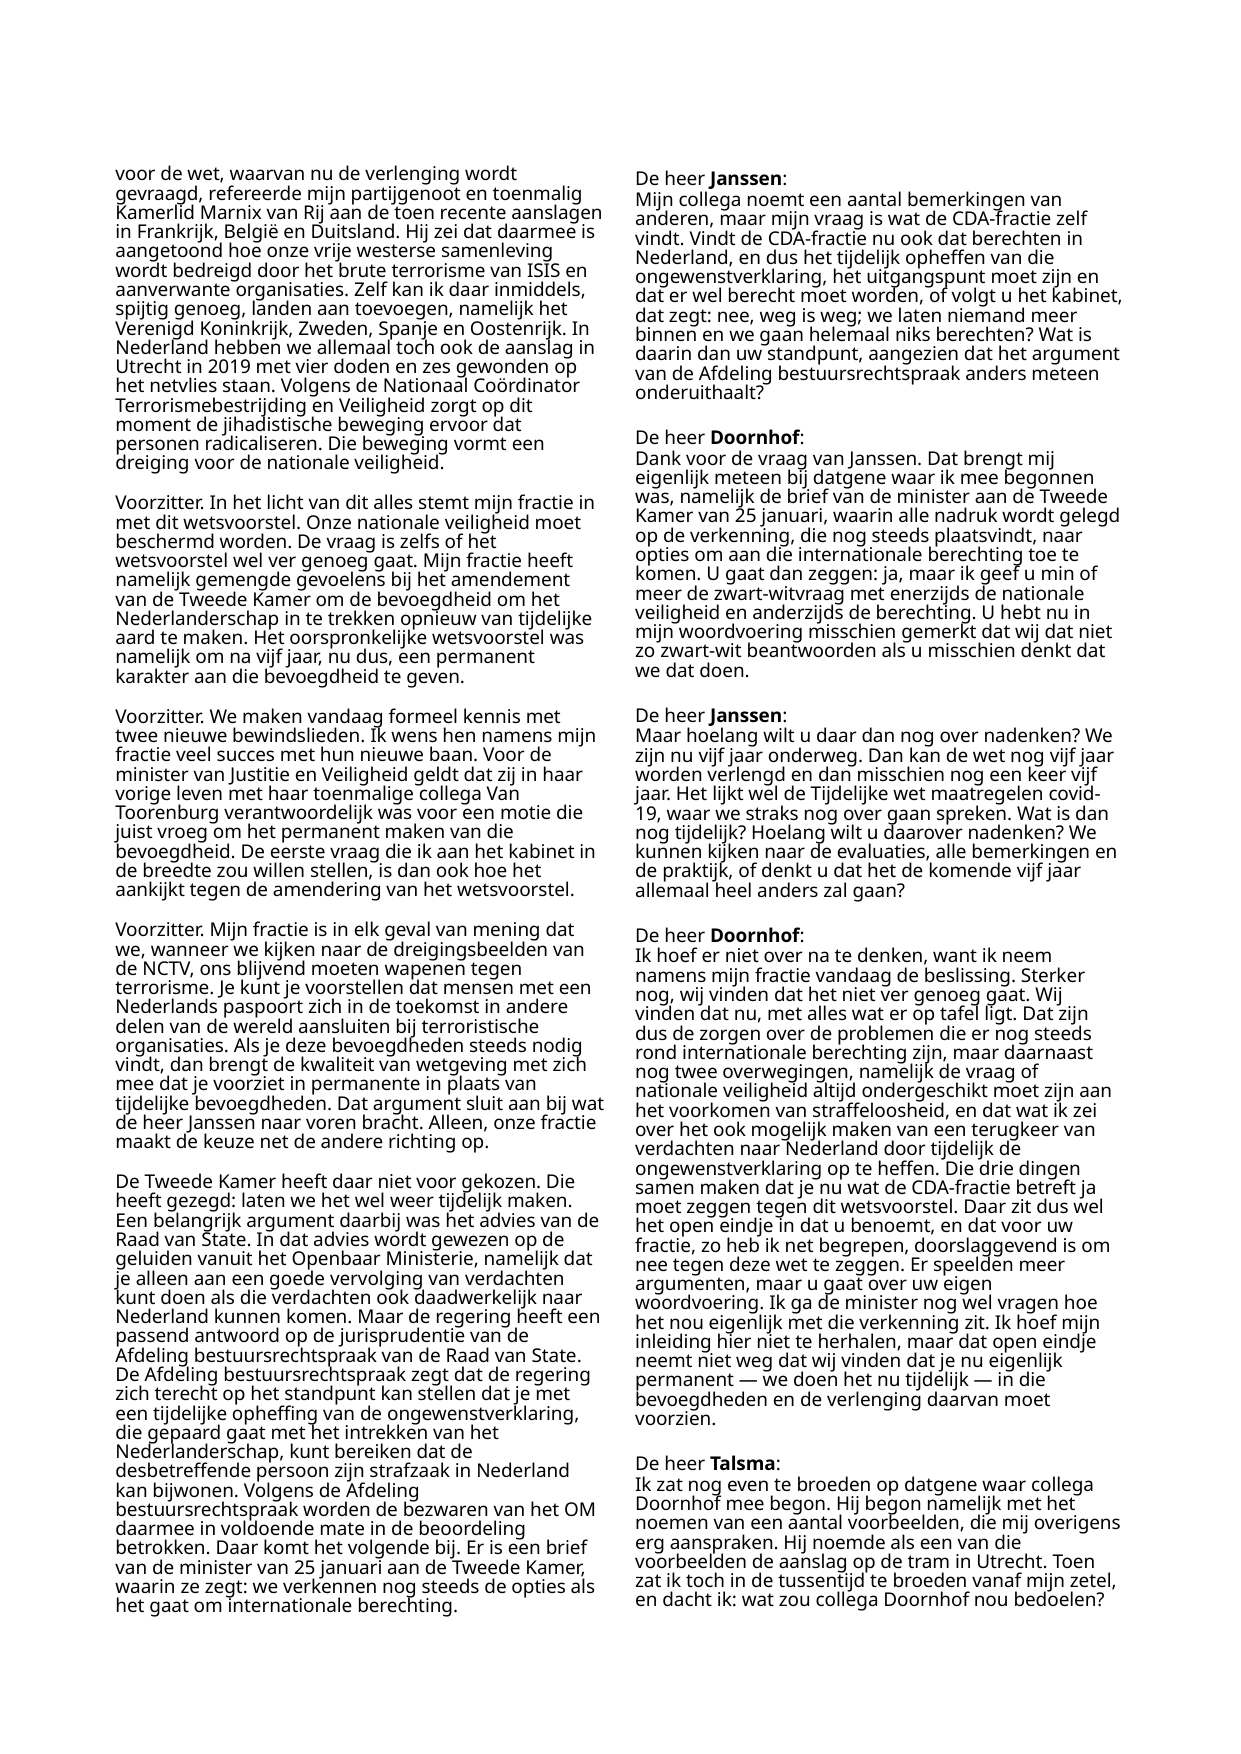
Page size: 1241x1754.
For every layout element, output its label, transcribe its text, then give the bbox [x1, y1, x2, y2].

text voor de wet, waarvan nu de verlenging wordt gevraagd, refereerde mijn partijgenoot en toenmalig Kamerlid Marnix van Rij aan de toen recente aanslagen in Frankrijk, België en Duitsland. Hij zei dat daarmee is aangetoond hoe onze vrije westerse samenleving wordt bedreigd door het brute terrorisme van ISIS en aanverwante organisaties. Zelf kan ik daar inmiddels, spijtig genoeg, landen aan toevoegen, namelijk het Verenigd Koninkrijk, Zweden, Spanje en Oostenrijk. In Nederland hebben we allemaal toch ook de aanslag in Utrecht in 2019 met vier doden en zes gewonden op het netvlies staan. Volgens de Nationaal Coördinator Terrorismebestrijding en Veiligheid zorgt op dit moment de jihadistische beweging ervoor dat personen radicaliseren. Die beweging vormt een dreiging voor de nationale veiligheid. [115, 165, 605, 474]
text Maar hoelang wilt u daar dan nog over nadenken? We zijn nu vijf jaar onderweg. Dan kan de wet nog vijf jaar worden verlengd en dan misschien nog een keer vijf jaar. Het lijkt wel de Tijdelijke wet maatregelen covid-19, waar we straks nog over gaan spreken. Wat is dan nog tijdelijk? Hoelang wilt u daarover nadenken? We kunnen kijken naar de evaluaties, alle bemerkingen en de praktijk, of denkt u dat het de komende vijf jaar allemaal heel anders zal gaan? [635, 727, 1125, 901]
text Voorzitter. Mijn fractie is in elk geval van mening dat we, wanneer we kijken naar de dreigingsbeelden van de NCTV, ons blijvend moeten wapenen tegen terrorisme. Je kunt je voorstellen dat mensen met een Nederlands paspoort zich in de toekomst in andere delen van de wereld aansluiten bij terroristische organisaties. Als je deze bevoegdheden steeds nodig vindt, dan brengt de kwaliteit van wetgeving met zich mee dat je voorziet in permanente in plaats van tijdelijke bevoegdheden. Dat argument sluit aan bij wat de heer Janssen naar voren bracht. Alleen, onze fractie maakt de keuze net de andere richting op. [115, 921, 605, 1152]
text Dank voor de vraag van Janssen. Dat brengt mij eigenlijk meteen bij datgene waar ik mee begonnen was, namelijk de brief van de minister aan de Tweede Kamer van 25 januari, waarin alle nadruk wordt gelegd op de verkenning, die nog steeds plaatsvindt, naar opties om aan die internationale berechting toe te komen. U gaat dan zeggen: ja, maar ik geef u min of meer de zwart-witvraag met enerzijds de nationale veiligheid en anderzijds de berechting. U hebt nu in mijn woordvoering misschien gemerkt dat wij dat niet zo zwart-wit beantwoorden als u misschien denkt dat we dat doen. [635, 450, 1125, 681]
text De Tweede Kamer heeft daar niet voor gekozen. Die heeft gezegd: laten we het wel weer tijdelijk maken. Een belangrijk argument daarbij was het advies van de Raad van State. In dat advies wordt gewezen op de geluiden vanuit het Openbaar Ministerie, namelijk dat je alleen aan een goede vervolging van verdachten kunt doen als die verdachten ook daadwerkelijk naar Nederland kunnen komen. Maar de regering heeft een passend antwoord op de jurisprudentie van de Afdeling bestuursrechtspraak van de Raad van State. De Afdeling bestuursrechtspraak zegt dat de regering zich terecht op het standpunt kan stellen dat je met een tijdelijke opheffing van de ongewenstverklaring, die gepaard gaat met het intrekken van het Nederlanderschap, kunt bereiken dat de desbetreffende persoon zijn strafzaak in Nederland kan bijwonen. Volgens de Afdeling bestuursrechtspraak worden de bezwaren van het OM daarmee in voldoende mate in de beoordeling betrokken. Daar komt het volgende bij. Er is een brief van de minister van 25 januari aan de Tweede Kamer, waarin ze zegt: we verkennen nog steeds de opties als het gaat om internationale berechting. [115, 1173, 605, 1616]
text De heer Janssen: [635, 702, 1125, 727]
text De heer Janssen: [635, 165, 1125, 191]
text De heer Doornhof: [635, 424, 1125, 450]
text Mijn collega noemt een aantal bemerkingen van anderen, maar mijn vraag is wat de CDA-fractie zelf vindt. Vindt de CDA-fractie nu ook dat berechten in Nederland, en dus het tijdelijk opheffen van die ongewenstverklaring, het uitgangspunt moet zijn en dat er wel berecht moet worden, of volgt u het kabinet, dat zegt: nee, weg is weg; we laten niemand meer binnen en we gaan helemaal niks berechten? Wat is daarin dan uw standpunt, aangezien dat het argument van de Afdeling bestuursrechtspraak anders meteen onderuithaalt? [635, 191, 1125, 403]
text Voorzitter. In het licht van dit alles stemt mijn fractie in met dit wetsvoorstel. Onze nationale veiligheid moet beschermd worden. De vraag is zelfs of het wetsvoorstel wel ver genoeg gaat. Mijn fractie heeft namelijk gemengde gevoelens bij het amendement van de Tweede Kamer om de bevoegdheid om het Nederlanderschap in te trekken opnieuw van tijdelijke aard te maken. Het oorspronkelijke wetsvoorstel was namelijk om na vijf jaar, nu dus, een permanent karakter aan die bevoegdheid te geven. [115, 494, 605, 687]
text Ik zat nog even te broeden op datgene waar collega Doornhof mee begon. Hij begon namelijk met het noemen van een aantal voorbeelden, die mij overigens erg aanspraken. Hij noemde als een van die voorbeelden de aanslag op de tram in Utrecht. Toen zat ik toch in de tussentijd te broeden vanaf mijn zetel, en dacht ik: wat zou collega Doornhof nou bedoelen? [635, 1476, 1125, 1611]
text De heer Talsma: [635, 1450, 1125, 1476]
text Voorzitter. We maken vandaag formeel kennis met twee nieuwe bewindslieden. Ik wens hen namens mijn fractie veel succes met hun nieuwe baan. Voor de minister van Justitie en Veiligheid geldt dat zij in haar vorige leven met haar toenmalige collega Van Toorenburg verantwoordelijk was voor een motie die juist vroeg om het permanent maken van die bevoegdheid. De eerste vraag die ik aan het kabinet in de breedte zou willen stellen, is dan ook hoe het aankijkt tegen de amendering van het wetsvoorstel. [115, 708, 605, 901]
text Ik hoef er niet over na te denken, want ik neem namens mijn fractie vandaag de beslissing. Sterker nog, wij vinden dat het niet ver genoeg gaat. Wij vinden dat nu, met alles wat er op tafel ligt. Dat zijn dus de zorgen over de problemen die er nog steeds rond internationale berechting zijn, maar daarnaast nog twee overwegingen, namelijk de vraag of nationale veiligheid altijd ondergeschikt moet zijn aan het voorkomen van straffeloosheid, en dat wat ik zei over het ook mogelijk maken van een terugkeer van verdachten naar Nederland door tijdelijk de ongewenstverklaring op te heffen. Die drie dingen samen maken dat je nu wat de CDA-fractie betreft ja moet zeggen tegen dit wetsvoorstel. Daar zit dus wel het open eindje in dat u benoemt, en dat voor uw fractie, zo heb ik net begrepen, doorslaggevend is om nee tegen deze wet te zeggen. Er speelden meer argumenten, maar u gaat over uw eigen woordvoering. Ik ga de minister nog wel vragen hoe het nou eigenlijk met die verkenning zit. Ik hoef mijn inleiding hier niet te herhalen, maar dat open eindje neemt niet weg dat wij vinden dat je nu eigenlijk permanent — we doen het nu tijdelijk — in die bevoegdheden en de verlenging daarvan moet voorzien. [635, 947, 1125, 1429]
text De heer Doornhof: [635, 922, 1125, 947]
